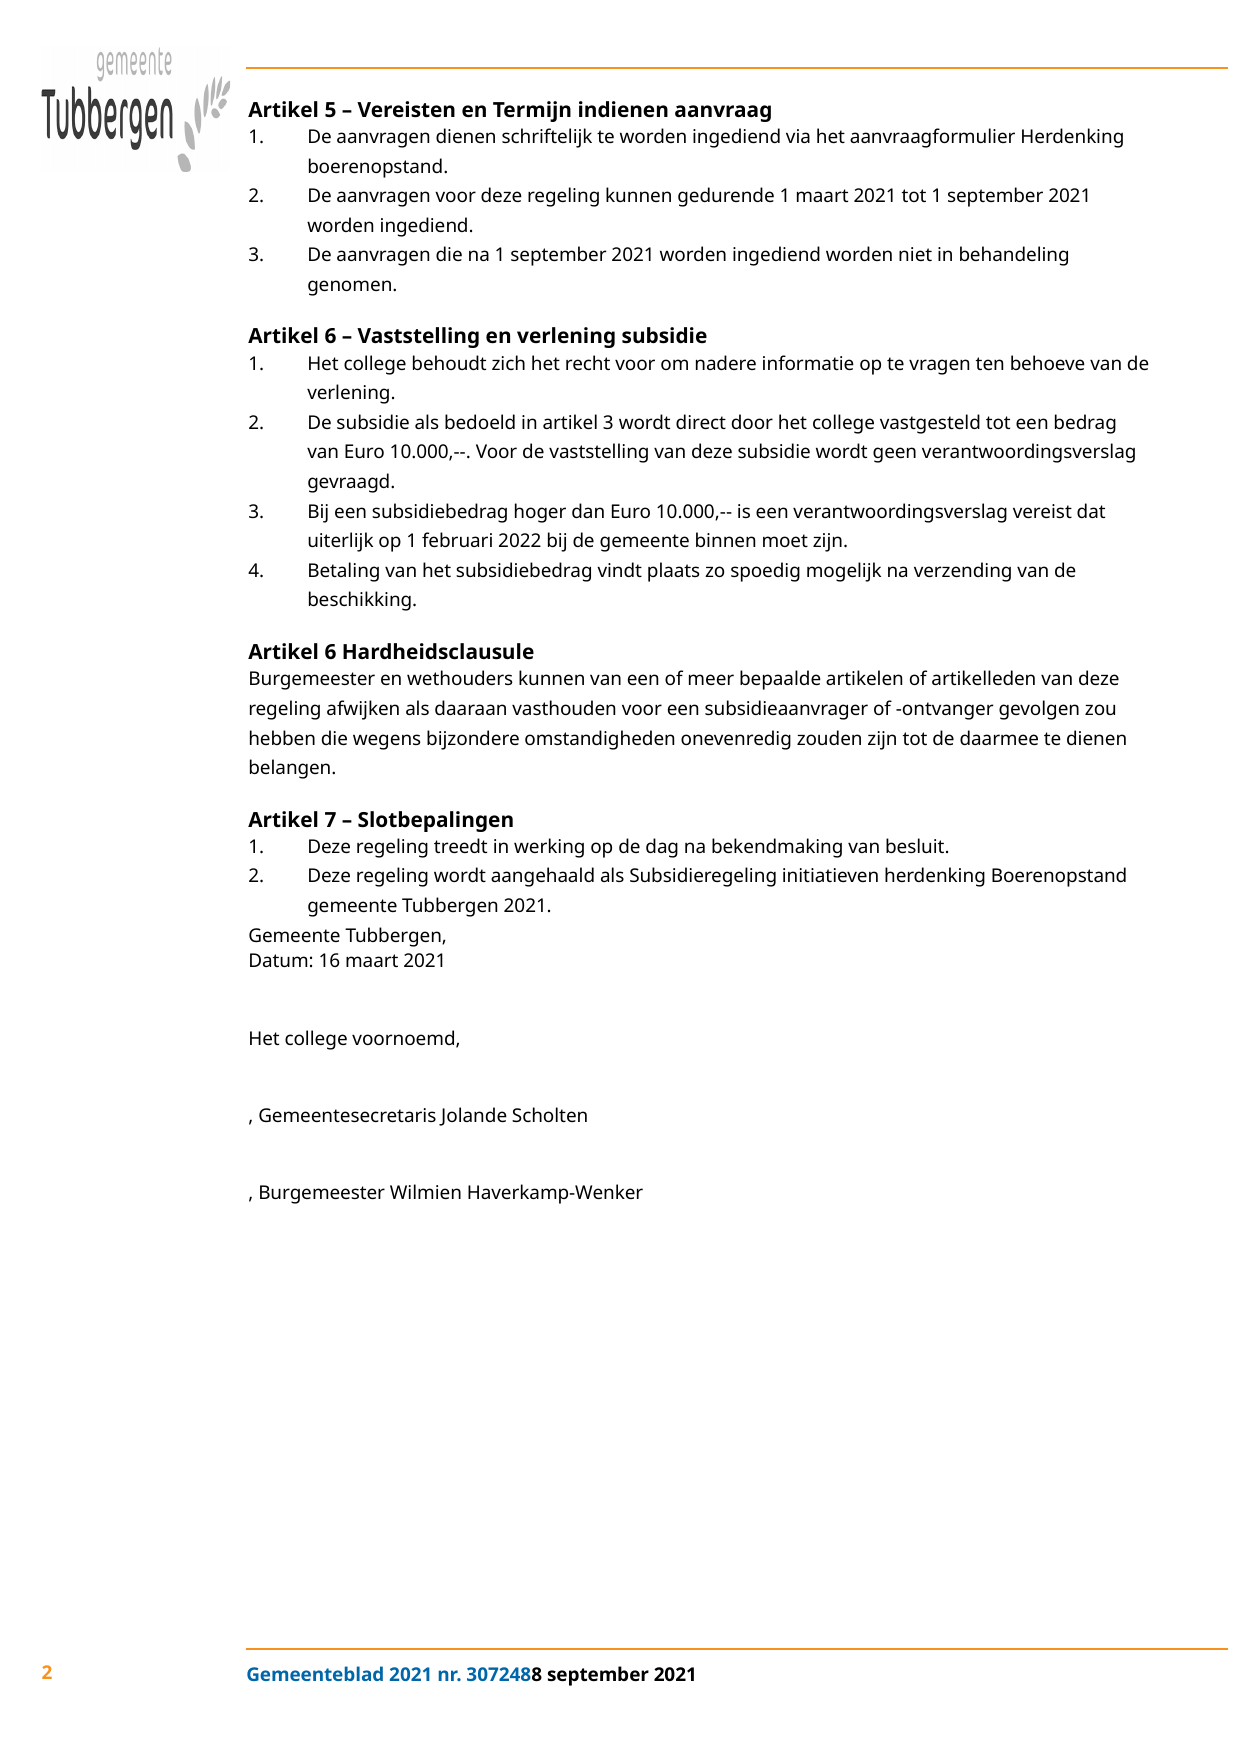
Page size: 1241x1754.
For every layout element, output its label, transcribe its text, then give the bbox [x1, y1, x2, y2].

list De aanvragen dienen schriftelijk te worden ingediend via het aanvraagformulier Herdenking boerenopstand. [248, 123, 1152, 178]
list Deze regeling treedt in werking op de dag na bekendmaking van besluit. [248, 833, 1152, 859]
text Artikel 5 – Vereisten en Termijn indienen aanvraag [248, 95, 1152, 123]
list De aanvragen die na 1 september 2021 worden ingediend worden niet in behandeling genomen. [248, 242, 1152, 297]
text Burgemeester en wethouders kunnen van een of meer bepaalde artikelen of artikelleden van deze regeling afwijken als daaraan vasthouden voor een subsidieaanvrager of -ontvanger gevolgen zou hebben die wegens bijzondere omstandigheden onevenredig zouden zijn tot de daarmee te dienen belangen. [248, 666, 1152, 780]
list Deze regeling wordt aangehaald als Subsidieregeling initiatieven herdenking Boerenopstand gemeente Tubbergen 2021. [248, 863, 1152, 918]
text Artikel 7 – Slotbepalingen [248, 805, 1152, 833]
text Gemeente Tubbergen, [248, 922, 1152, 948]
text Datum: 16 maart 2021 [248, 948, 1152, 973]
list De subsidie als bedoeld in artikel 3 wordt direct door het college vastgesteld tot een bedrag van Euro 10.000,--. Voor de vaststelling van deze subsidie wordt geen verantwoordingsverslag gevraagd. [248, 409, 1152, 494]
text , Burgemeester Wilmien Haverkamp-Wenker [248, 1179, 1152, 1205]
list Het college behoudt zich het recht voor om nadere informatie op te vragen ten behoeve van de verlening. [248, 350, 1152, 405]
text , Gemeentesecretaris Jolande Scholten [248, 1102, 1152, 1128]
list De aanvragen voor deze regeling kunnen gedurende 1 maart 2021 tot 1 september 2021 worden ingediend. [248, 182, 1152, 238]
text Artikel 6 – Vaststelling en verlening subsidie [248, 322, 1152, 350]
list Betaling van het subsidiebedrag vindt plaats zo spoedig mogelijk na verzending van de beschikking. [248, 557, 1152, 612]
picture [41, 47, 231, 172]
list Bij een subsidiebedrag hoger dan Euro 10.000,-- is een verantwoordingsverslag vereist dat uiterlijk op 1 februari 2022 bij de gemeente binnen moet zijn. [248, 498, 1152, 553]
text Artikel 6 Hardheidsclausule [248, 637, 1152, 666]
text Het college voornoemd, [248, 1025, 1152, 1051]
